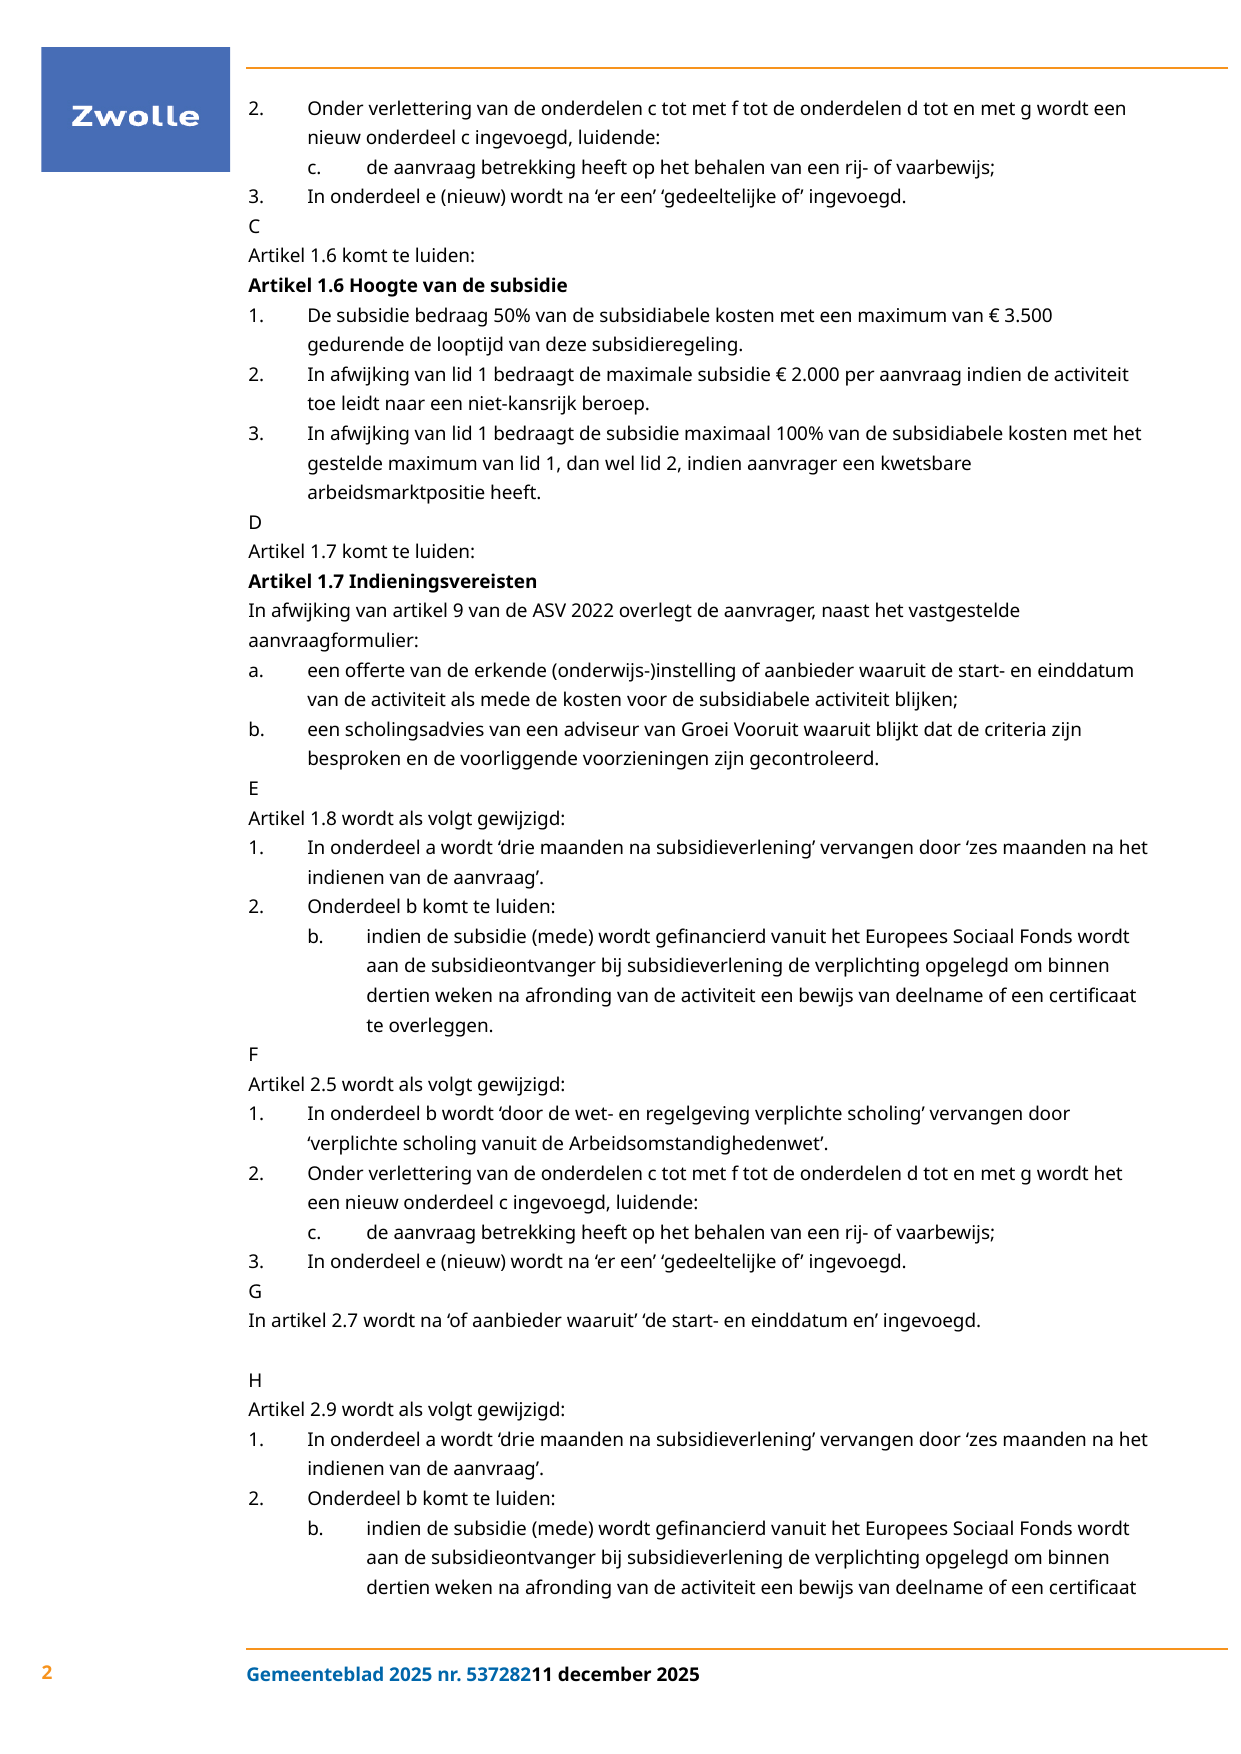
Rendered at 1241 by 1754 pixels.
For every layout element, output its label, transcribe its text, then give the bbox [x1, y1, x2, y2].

list Onder verlettering van de onderdelen c tot met f tot de onderdelen d tot en met g wordt het een nieuw onderdeel c ingevoegd, luidende: [248, 1160, 1152, 1215]
text D [248, 509, 1152, 535]
list indien de subsidie (mede) wordt gefinancierd vanuit het Europees Sociaal Fonds wordt aan de subsidieontvanger bij subsidieverlening de verplichting opgelegd om binnen dertien weken na afronding van de activiteit een bewijs van deelname of een certificaat [307, 1515, 1152, 1600]
list de aanvraag betrekking heeft op het behalen van een rij- of vaarbewijs; [307, 154, 1152, 180]
list een scholingsadvies van een adviseur van Groei Vooruit waaruit blijkt dat de criteria zijn besproken en de voorliggende voorzieningen zijn gecontroleerd. [248, 716, 1152, 771]
text Artikel 1.8 wordt als volgt gewijzigd: [248, 805, 1152, 831]
list de aanvraag betrekking heeft op het behalen van een rij- of vaarbewijs; [307, 1219, 1152, 1245]
list In onderdeel e (nieuw) wordt na ‘er een’ ‘gedeeltelijke of’ ingevoegd. [248, 1248, 1152, 1274]
text G [248, 1278, 1152, 1304]
text Artikel 1.7 Indieningsvereisten [248, 568, 1152, 594]
text Artikel 2.9 wordt als volgt gewijzigd: [248, 1396, 1152, 1422]
text Artikel 1.6 Hoogte van de subsidie [248, 272, 1152, 298]
list In afwijking van lid 1 bedraagt de maximale subsidie € 2.000 per aanvraag indien de activiteit toe leidt naar een niet-kansrijk beroep. [248, 361, 1152, 416]
list indien de subsidie (mede) wordt gefinancierd vanuit het Europees Sociaal Fonds wordt aan de subsidieontvanger bij subsidieverlening de verplichting opgelegd om binnen dertien weken na afronding van de activiteit een bewijs van deelname of een certificaat te overleggen. [307, 923, 1152, 1038]
text E [248, 775, 1152, 801]
list Onder verlettering van de onderdelen c tot met f tot de onderdelen d tot en met g wordt een nieuw onderdeel c ingevoegd, luidende: [248, 95, 1152, 150]
list De subsidie bedraag 50% van de subsidiabele kosten met een maximum van € 3.500 gedurende de looptijd van deze subsidieregeling. [248, 302, 1152, 357]
picture [41, 47, 231, 172]
list In onderdeel a wordt ‘drie maanden na subsidieverlening’ vervangen door ‘zes maanden na het indienen van de aanvraag’. [248, 834, 1152, 890]
list Onderdeel b komt te luiden: [248, 1485, 1152, 1511]
text In afwijking van artikel 9 van de ASV 2022 overlegt de aanvrager, naast het vastgestelde aanvraagformulier: [248, 598, 1152, 653]
list Onderdeel b komt te luiden: [248, 893, 1152, 919]
text Artikel 1.7 komt te luiden: [248, 538, 1152, 564]
text In artikel 2.7 wordt na ‘of aanbieder waaruit’ ‘de start- en einddatum en’ ingevoegd. [248, 1308, 1152, 1333]
text Artikel 2.5 wordt als volgt gewijzigd: [248, 1071, 1152, 1097]
list In onderdeel a wordt ‘drie maanden na subsidieverlening’ vervangen door ‘zes maanden na het indienen van de aanvraag’. [248, 1426, 1152, 1481]
text C [248, 213, 1152, 239]
list In onderdeel b wordt ‘door de wet- en regelgeving verplichte scholing’ vervangen door ‘verplichte scholing vanuit de Arbeidsomstandighedenwet’. [248, 1101, 1152, 1156]
list een offerte van de erkende (onderwijs-)instelling of aanbieder waaruit de start- en einddatum van de activiteit als mede de kosten voor de subsidiabele activiteit blijken; [248, 657, 1152, 712]
text F [248, 1041, 1152, 1067]
text H [248, 1367, 1152, 1393]
text Artikel 1.6 komt te luiden: [248, 243, 1152, 268]
list In afwijking van lid 1 bedraagt de subsidie maximaal 100% van de subsidiabele kosten met het gestelde maximum van lid 1, dan wel lid 2, indien aanvrager een kwetsbare arbeidsmarktpositie heeft. [248, 420, 1152, 505]
list In onderdeel e (nieuw) wordt na ‘er een’ ‘gedeeltelijke of’ ingevoegd. [248, 183, 1152, 209]
